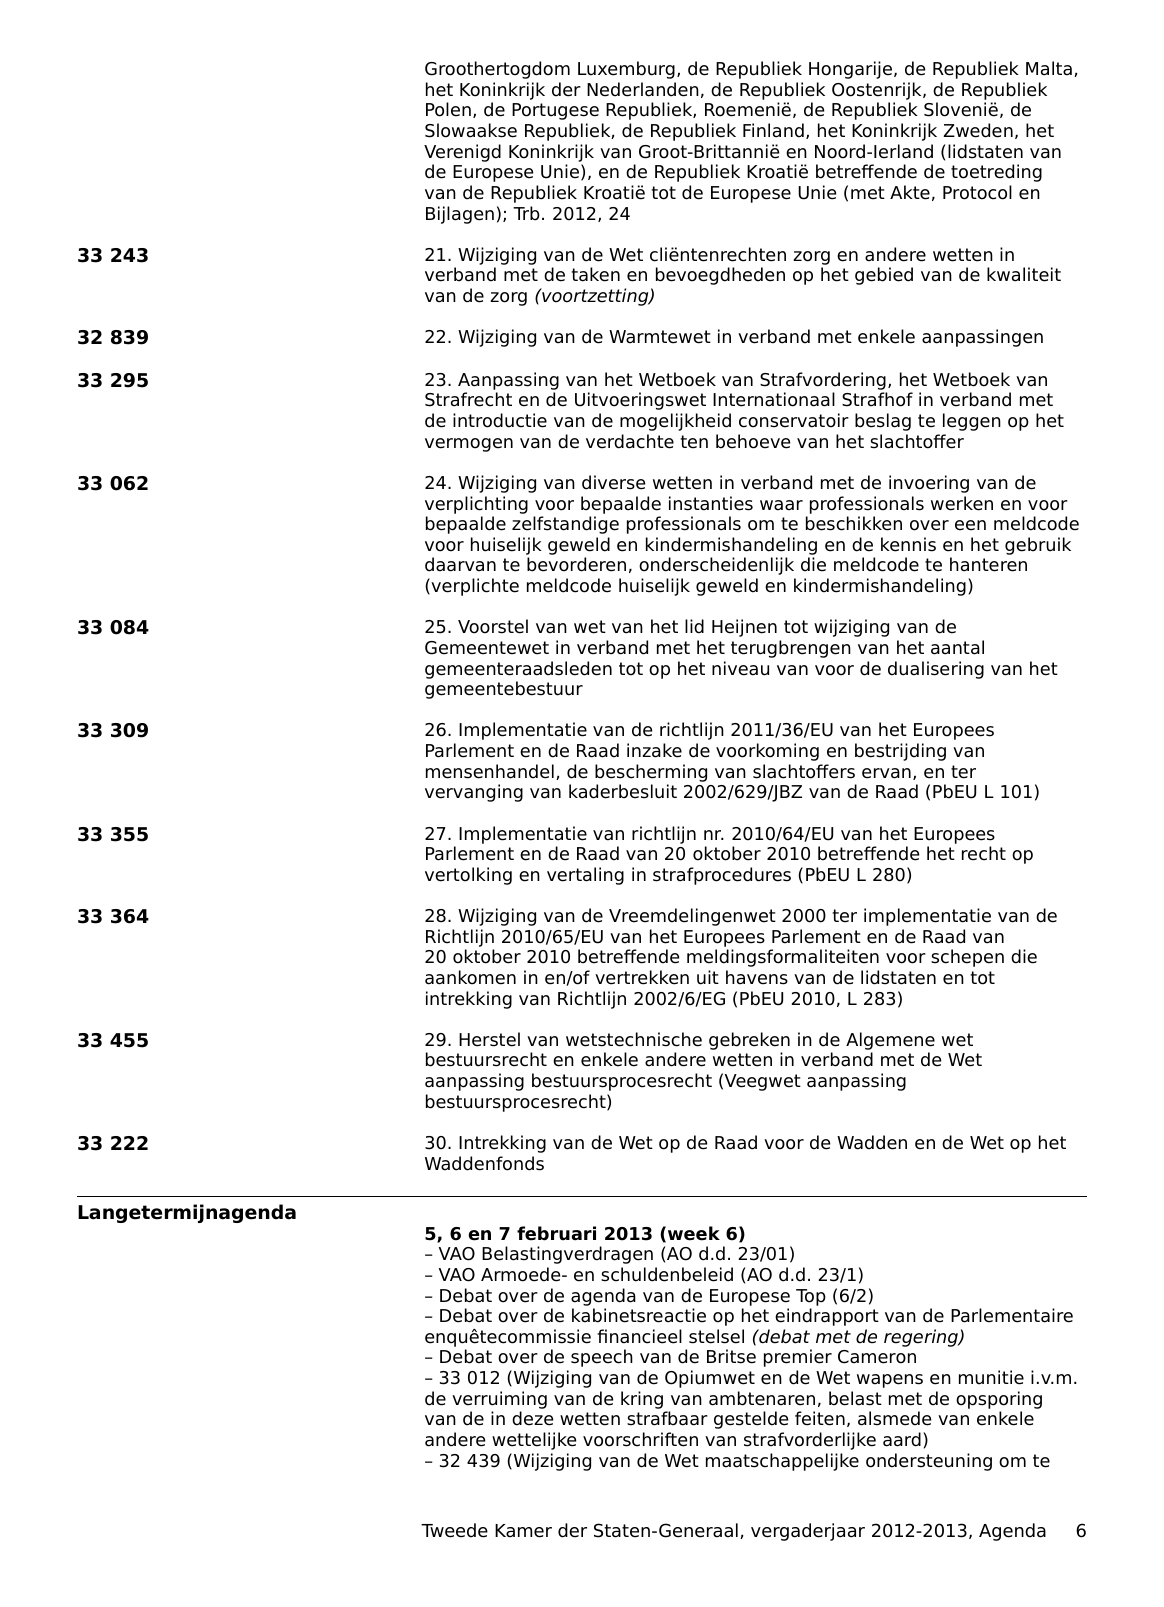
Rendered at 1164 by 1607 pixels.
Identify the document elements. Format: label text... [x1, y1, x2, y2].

table_cell [401, 885, 418, 906]
table_cell 28. Wijziging van de Vreemdelingenwet 2000 ter implementatie van de Richtlijn 2010/65/EU van het Europees Parlement en de Raad van 20 oktober 2010 betreffende meldingsformaliteiten voor schepen die aankomen in en/of vertrekken uit havens van de lidstaten en tot intrekking van Richtlijn 2002/6/EG (PbEU 2010, L 283) [418, 906, 1087, 1009]
table_cell [401, 1348, 418, 1368]
table_cell 33 364 [77, 906, 401, 1009]
table_header [418, 1197, 1087, 1224]
table_cell [401, 1030, 418, 1112]
table_cell [401, 59, 418, 224]
table_cell [77, 1112, 401, 1133]
table_cell [418, 307, 1087, 327]
table_cell [77, 1244, 401, 1265]
table_cell [77, 307, 401, 327]
table_cell 23. Aanpassing van het Wetboek van Strafvordering, het Wetboek van Strafrecht en de Uitvoeringswet Internationaal Strafhof in verband met de introductie van de mogelijkheid conservatoir beslag te leggen op het vermogen van de verdachte ten behoeve van het slachtoffer [418, 370, 1087, 452]
table_cell 33 455 [77, 1030, 401, 1112]
table_cell 25. Voorstel van wet van het lid Heijnen tot wijziging van de Gemeentewet in verband met het terugbrengen van het aantal gemeenteraadsleden tot op het niveau van voor de dualisering van het gemeentebestuur [418, 617, 1087, 700]
table_cell [77, 349, 401, 370]
table_cell [401, 1112, 418, 1133]
table_cell [418, 885, 1087, 906]
table_cell [77, 803, 401, 823]
table_cell 33 309 [77, 720, 401, 803]
table_cell 33 355 [77, 824, 401, 885]
table_cell [401, 597, 418, 617]
table_cell [401, 1286, 418, 1306]
table_cell [401, 452, 418, 473]
table_cell – Debat over de kabinetsreactie op het eindrapport van de Parlementaire enquêtecommissie financieel stelsel (debat met de regering) [418, 1306, 1087, 1347]
table_cell [401, 1224, 418, 1244]
table_cell [401, 307, 418, 327]
table_cell 24. Wijziging van diverse wetten in verband met de invoering van de verplichting voor bepaalde instanties waar professionals werken en voor bepaalde zelfstandige professionals om te beschikken over een meldcode voor huiselijk geweld en kindermishandeling en de kennis en het gebruik daarvan te bevorderen, onderscheidenlijk die meldcode te hanteren (verplichte meldcode huiselijk geweld en kindermishandeling) [418, 473, 1087, 597]
table_cell – 33 012 (Wijziging van de Opiumwet en de Wet wapens en munitie i.v.m. de verruiming van de kring van ambtenaren, belast met de opsporing van de in deze wetten strafbaar gestelde feiten, alsmede van enkele andere wettelijke voorschriften van strafvorderlijke aard) [418, 1368, 1087, 1451]
table_cell 27. Implementatie van richtlijn nr. 2010/64/EU van het Europees Parlement en de Raad van 20 oktober 2010 betreffende het recht op vertolking en vertaling in strafprocedures (PbEU L 280) [418, 824, 1087, 885]
table_cell [77, 1009, 401, 1030]
table_cell [401, 1009, 418, 1030]
table_cell 33 295 [77, 370, 401, 452]
table_cell [77, 597, 401, 617]
table_cell [401, 617, 418, 700]
table_cell 33 062 [77, 473, 401, 597]
table_cell 32 839 [77, 327, 401, 349]
table_cell [401, 906, 418, 1009]
table_cell [77, 1286, 401, 1306]
table_cell [418, 700, 1087, 720]
table_header [401, 1197, 418, 1224]
table_cell 33 222 [77, 1133, 401, 1174]
table_cell – VAO Armoede- en schuldenbeleid (AO d.d. 23/1) [418, 1265, 1087, 1286]
table_cell [401, 349, 418, 370]
table_cell [401, 245, 418, 307]
table_cell – 32 439 (Wijziging van de Wet maatschappelijke ondersteuning om te [418, 1451, 1087, 1471]
table_cell Groothertogdom Luxemburg, de Republiek Hongarije, de Republiek Malta, het Koninkrijk der Nederlanden, de Republiek Oostenrijk, de Republiek Polen, de Portugese Republiek, Roemenië, de Republiek Slovenië, de Slowaakse Republiek, de Republiek Finland, het Koninkrijk Zweden, het Verenigd Koninkrijk van Groot-Brittannië en Noord-Ierland (lidstaten van de Europese Unie), en de Republiek Kroatië betreffende de toetreding van de Republiek Kroatië tot de Europese Unie (met Akte, Protocol en Bijlagen); Trb. 2012, 24 [418, 59, 1087, 224]
table_cell [401, 1306, 418, 1347]
table_cell [418, 349, 1087, 370]
table_cell [401, 700, 418, 720]
table_cell 33 243 [77, 245, 401, 307]
table_cell [418, 1009, 1087, 1030]
table_cell [418, 1112, 1087, 1133]
table_cell 33 084 [77, 617, 401, 700]
table_cell [418, 597, 1087, 617]
table_cell [401, 473, 418, 597]
table_cell [77, 1306, 401, 1347]
table_cell 22. Wijziging van de Warmtewet in verband met enkele aanpassingen [418, 327, 1087, 349]
table_cell [77, 1224, 401, 1244]
table_cell 26. Implementatie van de richtlijn 2011/36/EU van het Europees Parlement en de Raad inzake de voorkoming en bestrijding van mensenhandel, de bescherming van slachtoffers ervan, en ter vervanging van kaderbesluit 2002/629/JBZ van de Raad (PbEU L 101) [418, 720, 1087, 803]
table_cell 5, 6 en 7 februari 2013 (week 6) [418, 1224, 1087, 1244]
table_cell [77, 700, 401, 720]
table_cell [401, 370, 418, 452]
table_cell [401, 1265, 418, 1286]
table_cell [401, 1451, 418, 1471]
table_header Langetermijnagenda [77, 1197, 401, 1224]
table_cell – Debat over de speech van de Britse premier Cameron [418, 1348, 1087, 1368]
table_cell [77, 1348, 401, 1368]
table_cell 29. Herstel van wetstechnische gebreken in de Algemene wet bestuursrecht en enkele andere wetten in verband met de Wet aanpassing bestuursprocesrecht (Veegwet aanpassing bestuursprocesrecht) [418, 1030, 1087, 1112]
table_cell – Debat over de agenda van de Europese Top (6/2) [418, 1286, 1087, 1306]
table_cell [401, 1133, 418, 1174]
table_cell [77, 1368, 401, 1451]
table_cell 21. Wijziging van de Wet cliëntenrechten zorg en andere wetten in verband met de taken en bevoegdheden op het gebied van de kwaliteit van de zorg (voortzetting) [418, 245, 1087, 307]
table_cell [401, 803, 418, 823]
table_cell [77, 224, 401, 245]
table_cell [418, 224, 1087, 245]
table_cell [401, 824, 418, 885]
table_cell – VAO Belastingverdragen (AO d.d. 23/01) [418, 1244, 1087, 1265]
table_cell [77, 59, 401, 224]
table_cell [77, 1451, 401, 1471]
table_cell [77, 1265, 401, 1286]
table_cell [77, 885, 401, 906]
table_cell [401, 1368, 418, 1451]
table_cell 30. Intrekking van de Wet op de Raad voor de Wadden en de Wet op het Waddenfonds [418, 1133, 1087, 1174]
table_cell [401, 224, 418, 245]
table_cell [401, 720, 418, 803]
table_cell [77, 452, 401, 473]
table_cell [418, 452, 1087, 473]
table_cell [401, 327, 418, 349]
table_cell [418, 803, 1087, 823]
table_cell [401, 1244, 418, 1265]
